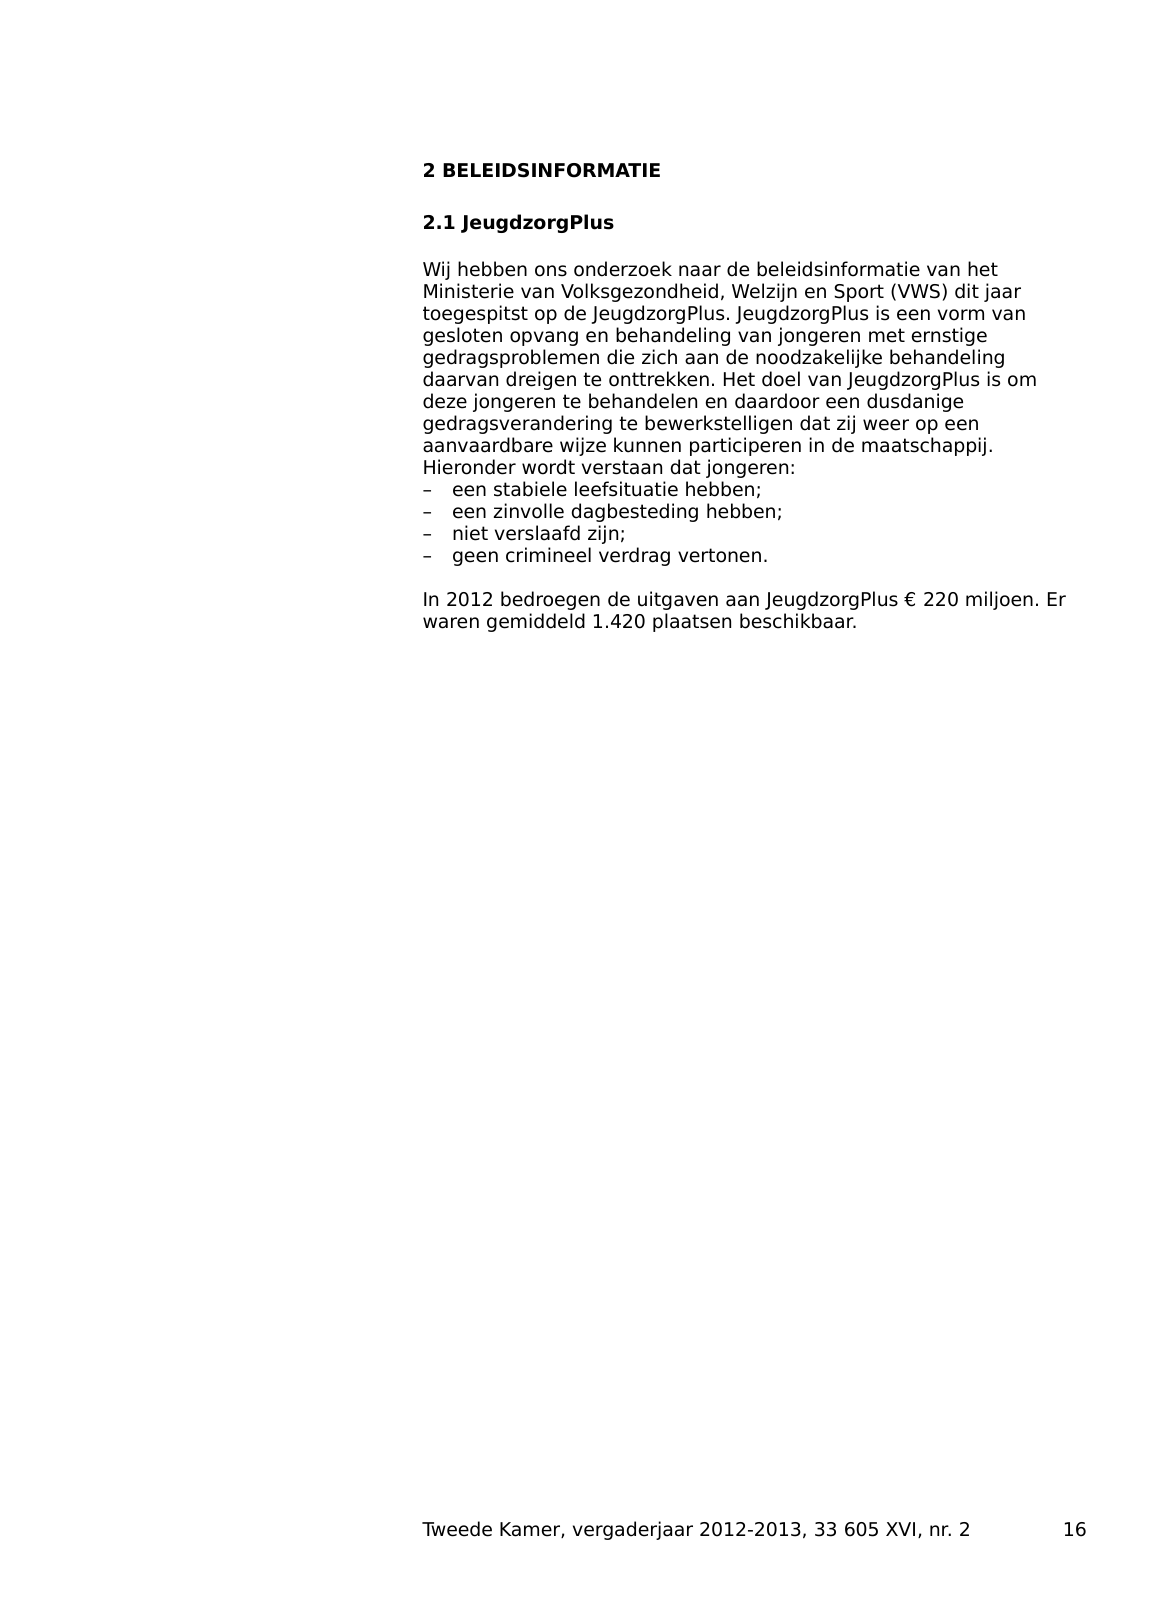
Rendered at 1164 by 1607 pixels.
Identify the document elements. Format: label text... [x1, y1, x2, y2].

text Wij hebben ons onderzoek naar de beleidsinformatie van het Ministerie van Volksgezondheid, Welzijn en Sport (VWS) dit jaar toegespitst op de JeugdzorgPlus. JeugdzorgPlus is een vorm van gesloten opvang en behandeling van jongeren met ernstige gedragsproblemen die zich aan de noodzakelijke behandeling daarvan dreigen te onttrekken. Het doel van JeugdzorgPlus is om deze jongeren te behandelen en daardoor een dusdanige gedragsverandering te bewerkstelligen dat zij weer op een aanvaardbare wijze kunnen participeren in de maatschappij. Hieronder wordt verstaan dat jongeren: [422, 259, 1087, 479]
subtitle 2.1 JeugdzorgPlus [422, 212, 1087, 234]
text – niet verslaafd zijn; [422, 523, 1087, 544]
subtitle 2 BELEIDSINFORMATIE [422, 160, 1087, 182]
text – een stabiele leefsituatie hebben; [422, 479, 1087, 501]
text – geen crimineel verdrag vertonen. [422, 544, 1087, 567]
text – een zinvolle dagbesteding hebben; [422, 501, 1087, 523]
text In 2012 bedroegen de uitgaven aan JeugdzorgPlus € 220 miljoen. Er waren gemiddeld 1.420 plaatsen beschikbaar. [422, 589, 1087, 633]
